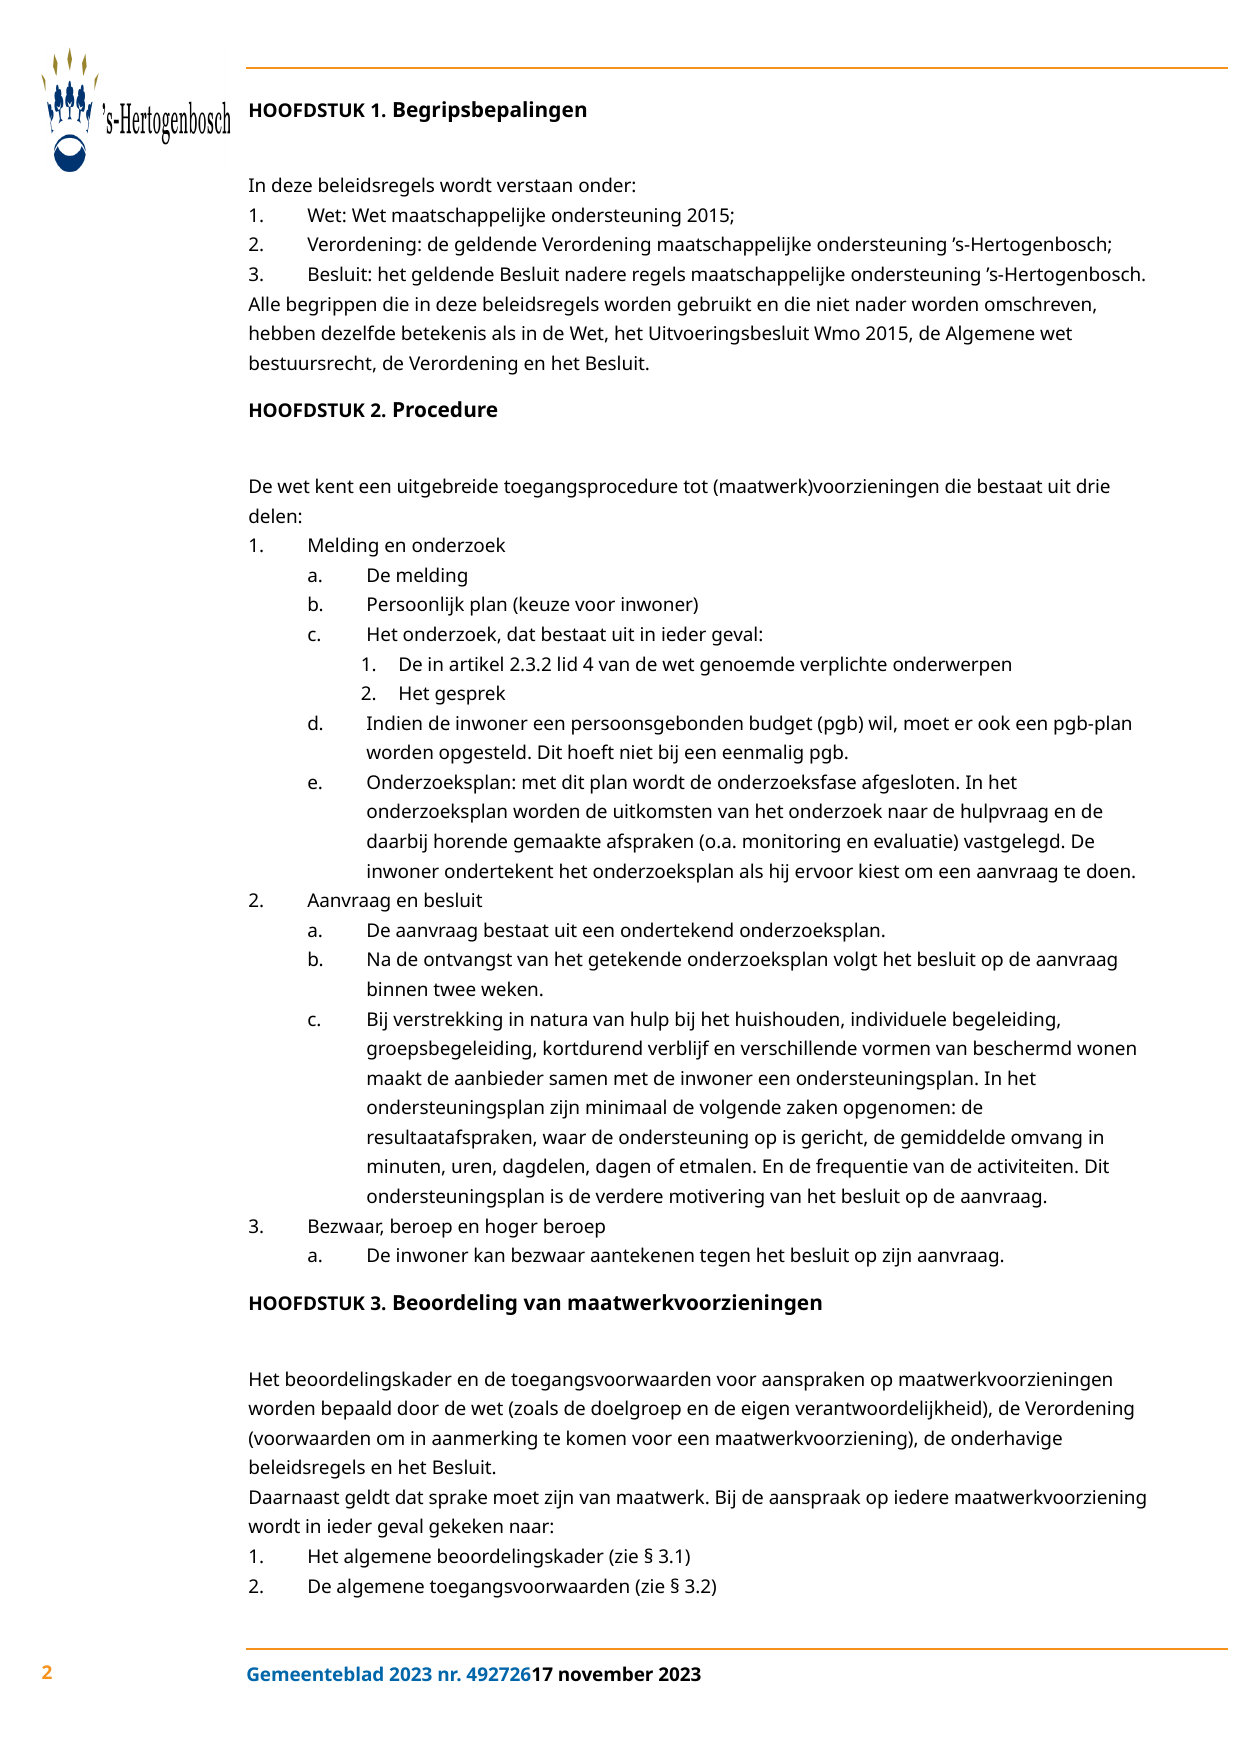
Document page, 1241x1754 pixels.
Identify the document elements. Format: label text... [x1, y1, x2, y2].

list Het gesprek [361, 680, 1152, 706]
text De wet kent een uitgebreide toegangsprocedure tot (maatwerk)voorzieningen die bestaat uit drie delen: [248, 473, 1152, 529]
text Het beoordelingskader en de toegangsvoorwaarden voor aanspraken op maatwerkvoorzieningen worden bepaald door de wet (zoals de doelgroep en de eigen verantwoordelijkheid), de Verordening (voorwaarden om in aanmerking te komen voor een maatwerkvoorziening), de onderhavige beleidsregels en het Besluit. [248, 1366, 1152, 1480]
list Bezwaar, beroep en hoger beroep [248, 1213, 1152, 1239]
list Het algemene beoordelingskader (zie § 3.1) [248, 1543, 1152, 1569]
text HOOFDSTUK 1. Begripsbepalingen [248, 95, 1152, 123]
list Aanvraag en besluit [248, 887, 1152, 913]
list Het onderzoek, dat bestaat uit in ieder geval: [307, 621, 1152, 647]
list De melding [307, 562, 1152, 588]
list Bij verstrekking in natura van hulp bij het huishouden, individuele begeleiding, groepsbegeleiding, kortdurend verblijf en verschillende vormen van beschermd wonen maakt de aanbieder samen met de inwoner een ondersteuningsplan. In het ondersteuningsplan zijn minimaal de volgende zaken opgenomen: de resultaatafspraken, waar de ondersteuning op is gericht, de gemiddelde omvang in minuten, uren, dagdelen, dagen of etmalen. En de frequentie van de activiteiten. Dit ondersteuningsplan is de verdere motivering van het besluit op de aanvraag. [307, 1006, 1152, 1209]
list Verordening: de geldende Verordening maatschappelijke ondersteuning ’s-Hertogenbosch; [248, 232, 1152, 257]
picture [41, 47, 231, 172]
text HOOFDSTUK 2. Procedure [248, 396, 1152, 424]
text In deze beleidsregels wordt verstaan onder: [248, 172, 1152, 198]
list Indien de inwoner een persoonsgebonden budget (pgb) wil, moet er ook een pgb-plan worden opgesteld. Dit hoeft niet bij een eenmalig pgb. [307, 710, 1152, 765]
list De in artikel 2.3.2 lid 4 van de wet genoemde verplichte onderwerpen [361, 651, 1152, 677]
list Na de ontvangst van het getekende onderzoeksplan volgt het besluit op de aanvraag binnen twee weken. [307, 947, 1152, 1002]
text Daarnaast geldt dat sprake moet zijn van maatwerk. Bij de aanspraak op iedere maatwerkvoorziening wordt in ieder geval gekeken naar: [248, 1484, 1152, 1539]
text HOOFDSTUK 3. Beoordeling van maatwerkvoorzieningen [248, 1288, 1152, 1317]
list Wet: Wet maatschappelijke ondersteuning 2015; [248, 202, 1152, 228]
list Persoonlijk plan (keuze voor inwoner) [307, 592, 1152, 617]
list Besluit: het geldende Besluit nadere regels maatschappelijke ondersteuning ’s-Hertogenbosch. [248, 261, 1152, 287]
list De algemene toegangsvoorwaarden (zie § 3.2) [248, 1573, 1152, 1599]
list De inwoner kan bezwaar aantekenen tegen het besluit op zijn aanvraag. [307, 1242, 1152, 1268]
text Alle begrippen die in deze beleidsregels worden gebruikt en die niet nader worden omschreven, hebben dezelfde betekenis als in de Wet, het Uitvoeringsbesluit Wmo 2015, de Algemene wet bestuursrecht, de Verordening en het Besluit. [248, 291, 1152, 376]
list Melding en onderzoek [248, 532, 1152, 558]
list De aanvraag bestaat uit een ondertekend onderzoeksplan. [307, 917, 1152, 943]
list Onderzoeksplan: met dit plan wordt de onderzoeksfase afgesloten. In het onderzoeksplan worden de uitkomsten van het onderzoek naar de hulpvraag en de daarbij horende gemaakte afspraken (o.a. monitoring en evaluatie) vastgelegd. De inwoner ondertekent het onderzoeksplan als hij ervoor kiest om een aanvraag te doen. [307, 769, 1152, 884]
